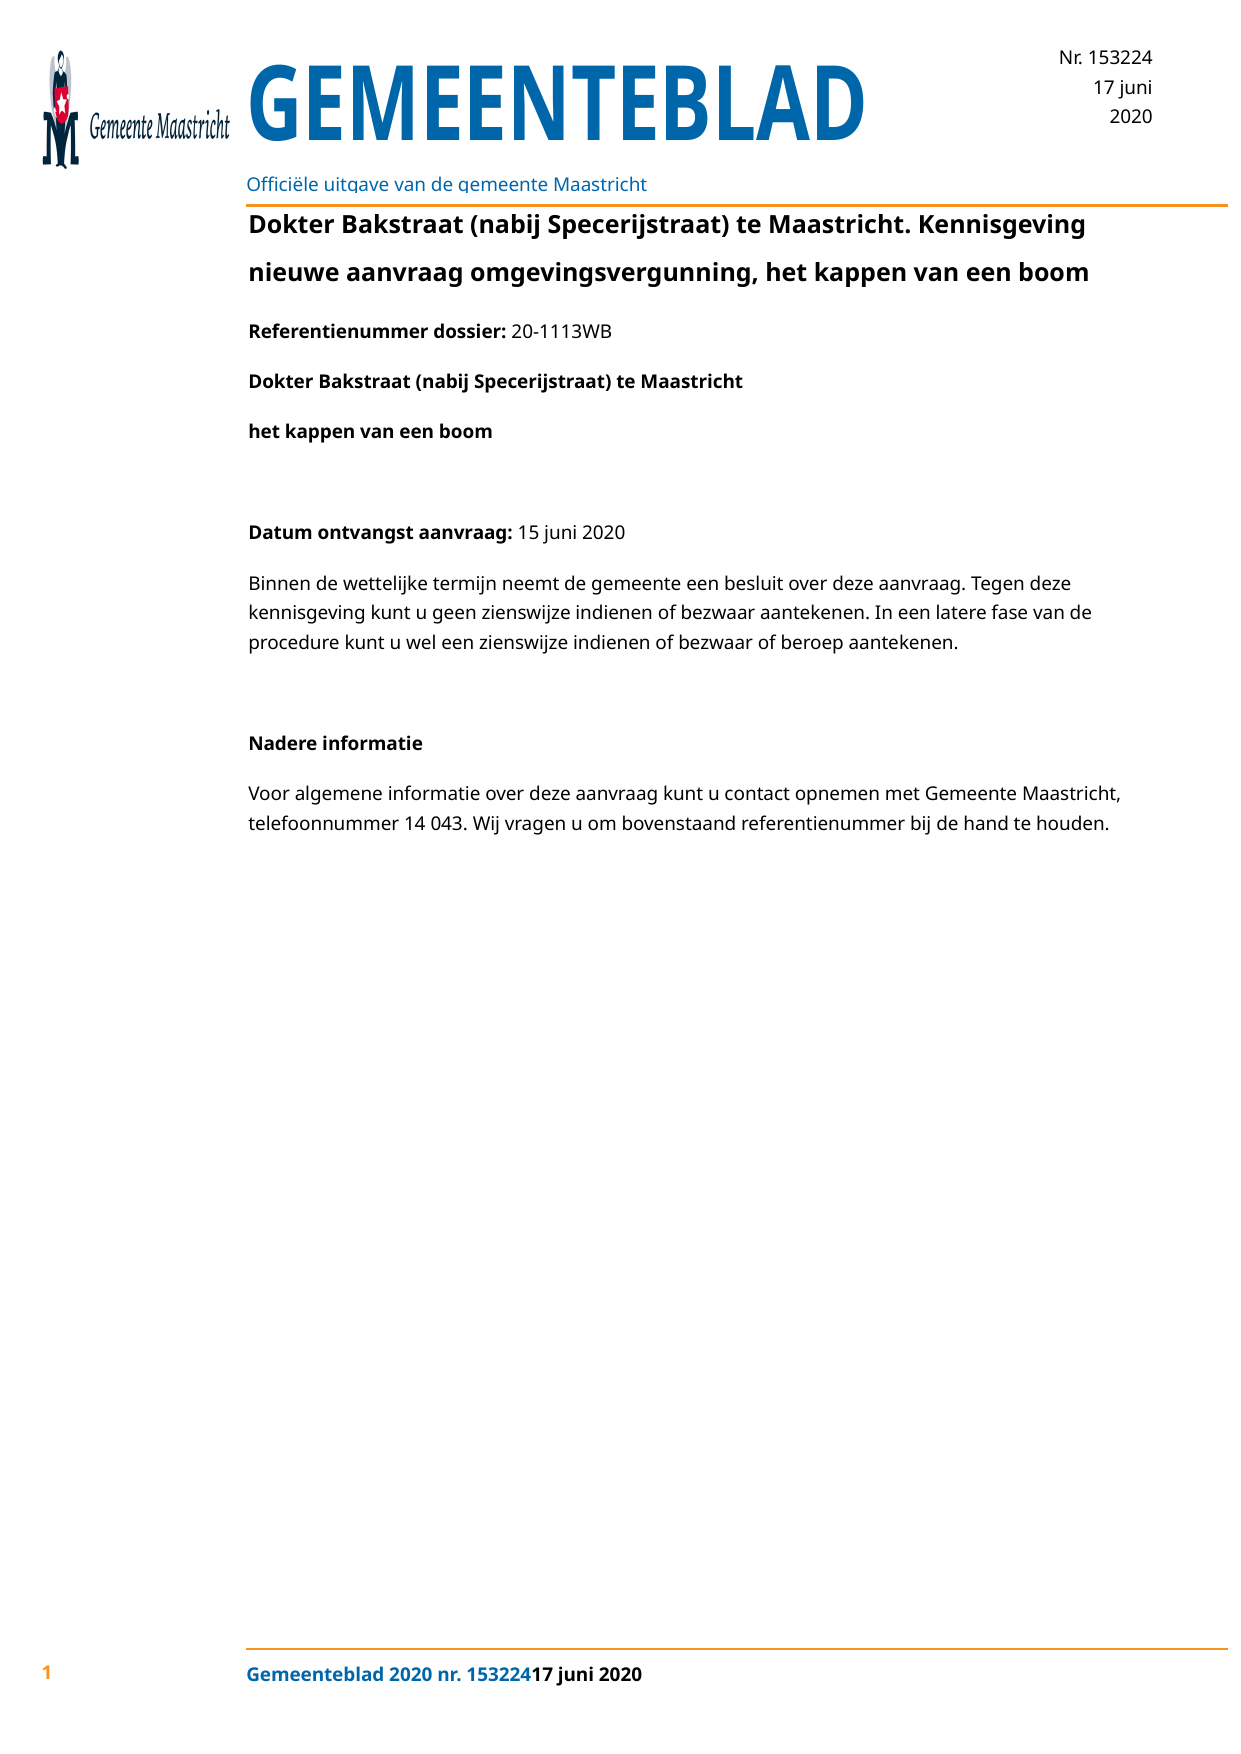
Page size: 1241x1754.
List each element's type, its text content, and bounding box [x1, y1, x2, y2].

text Dokter Bakstraat (nabij Specerijstraat) te Maastricht [248, 368, 1152, 394]
text Datum ontvangst aanvraag: 15 juni 2020 [248, 519, 1152, 545]
text Referentienummer dossier: 20-1113WB [248, 318, 1152, 344]
picture [41, 47, 231, 172]
text Binnen de wettelijke termijn neemt de gemeente een besluit over deze aanvraag. Tegen deze kennisgeving kunt u geen zienswijze indienen of bezwaar aantekenen. In een latere fase van de procedure kunt u wel een zienswijze indienen of bezwaar of beroep aantekenen. [248, 570, 1152, 655]
text Voor algemene informatie over deze aanvraag kunt u contact opnemen met Gemeente Maastricht, telefoonnummer 14 043. Wij vragen u om bovenstaand referentienummer bij de hand te houden. [248, 780, 1152, 836]
text Nadere informatie [248, 730, 1152, 756]
text Dokter Bakstraat (nabij Specerijstraat) te Maastricht. Kennisgeving nieuwe aanvraag omgevingsvergunning, het kappen van een boom [248, 207, 1152, 288]
text het kappen van een boom [248, 419, 1152, 444]
